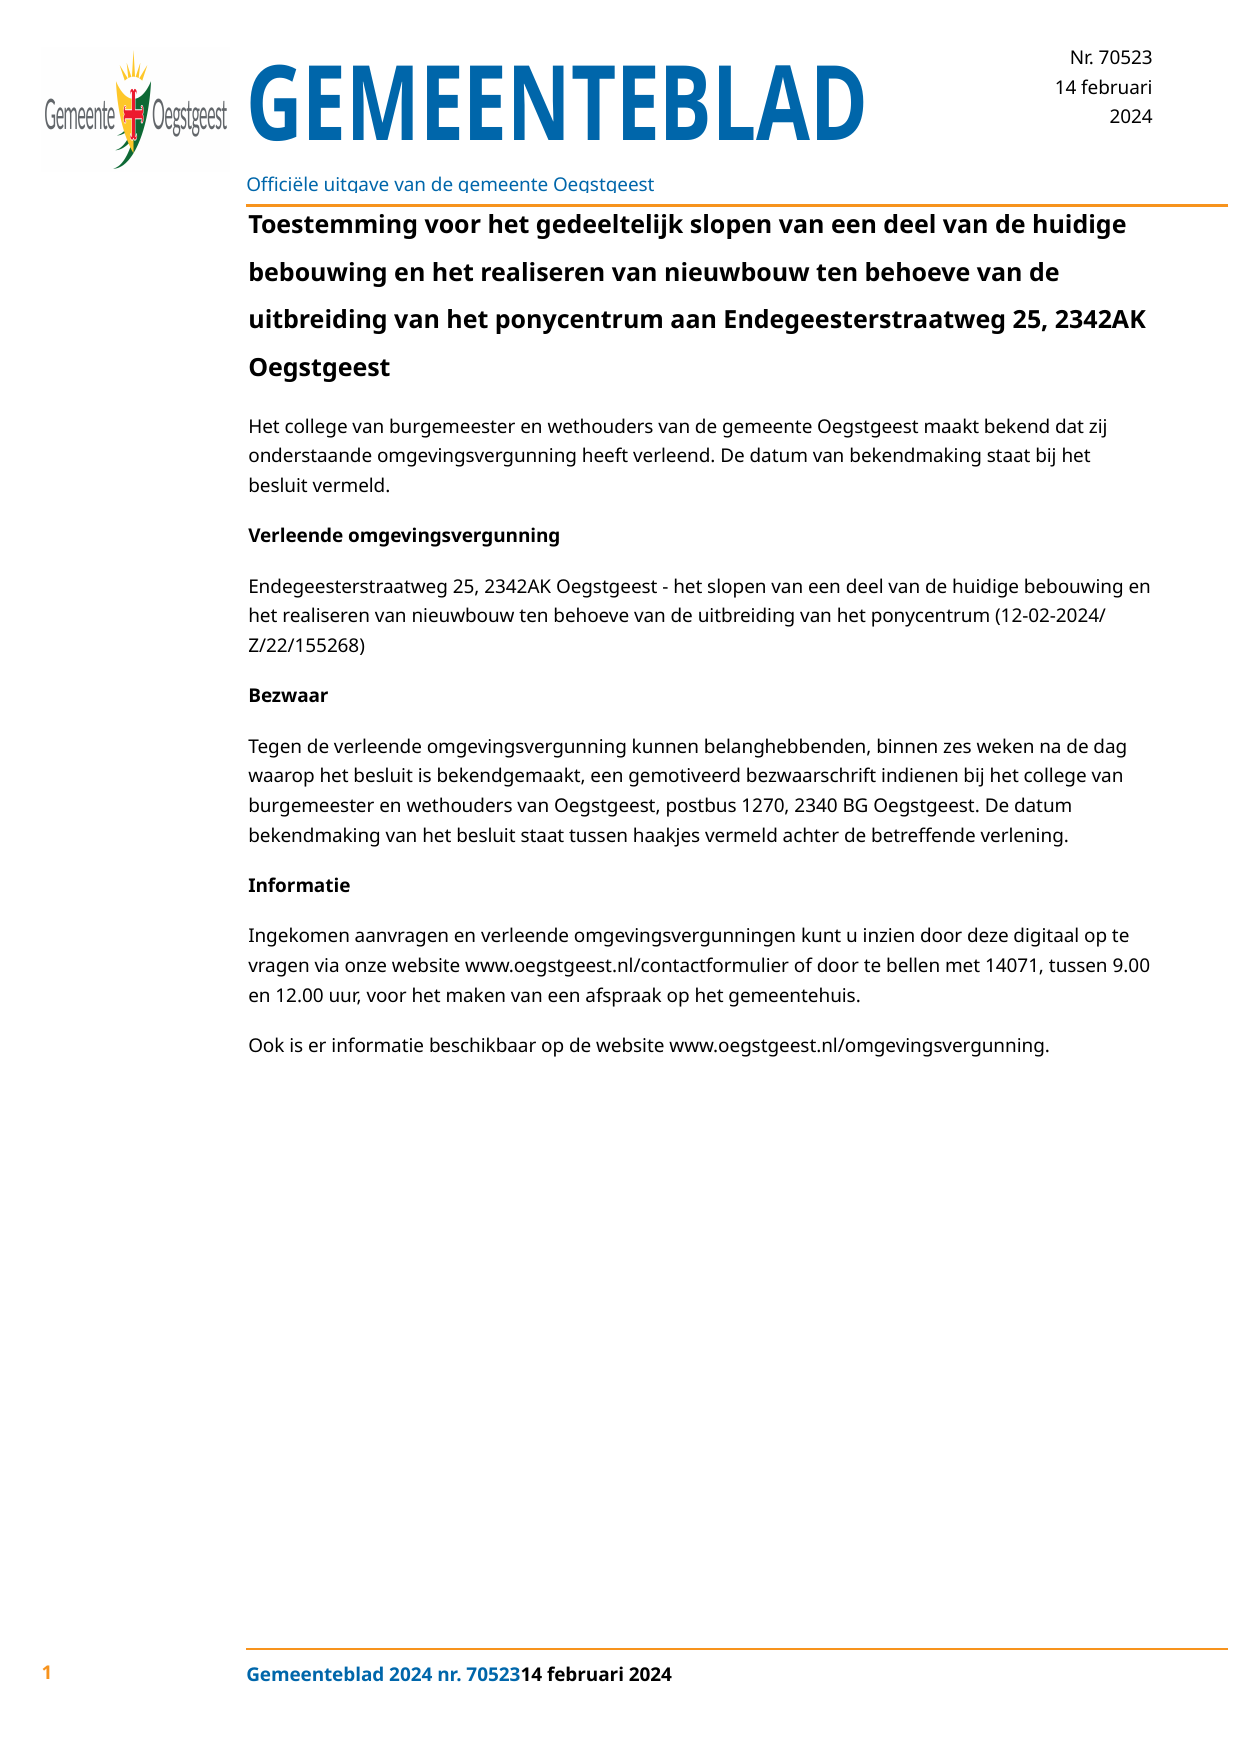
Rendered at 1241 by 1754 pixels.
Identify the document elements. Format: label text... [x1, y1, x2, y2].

picture [41, 47, 231, 172]
text Endegeesterstraatweg 25, 2342AK Oegstgeest - het slopen van een deel van de huidige bebouwing en het realiseren van nieuwbouw ten behoeve van de uitbreiding van het ponycentrum (12-02-2024/ Z/22/155268) [248, 573, 1152, 658]
text Verleende omgevingsvergunning [248, 523, 1152, 548]
text Het college van burgemeester en wethouders van de gemeente Oegstgeest maakt bekend dat zij onderstaande omgevingsvergunning heeft verleend. De datum van bekendmaking staat bij het besluit vermeld. [248, 413, 1152, 498]
text Bezwaar [248, 683, 1152, 708]
text Toestemming voor het gedeeltelijk slopen van een deel van de huidige bebouwing en het realiseren van nieuwbouw ten behoeve van de uitbreiding van het ponycentrum aan Endegeesterstraatweg 25, 2342AK Oegstgeest [248, 207, 1152, 384]
text Informatie [248, 872, 1152, 898]
text Tegen de verleende omgevingsvergunning kunnen belanghebbenden, binnen zes weken na de dag waarop het besluit is bekendgemaakt, een gemotiveerd bezwaarschrift indienen bij het college van burgemeester en wethouders van Oegstgeest, postbus 1270, 2340 BG Oegstgeest. De datum bekendmaking van het besluit staat tussen haakjes vermeld achter de betreffende verlening. [248, 733, 1152, 848]
text Ingekomen aanvragen en verleende omgevingsvergunningen kunt u inzien door deze digitaal op te vragen via onze website www.oegstgeest.nl/contactformulier of door te bellen met 14071, tussen 9.00 en 12.00 uur, voor het maken van een afspraak op het gemeentehuis. [248, 923, 1152, 1008]
text Ook is er informatie beschikbaar op de website www.oegstgeest.nl/omgevingsvergunning. [248, 1032, 1152, 1058]
